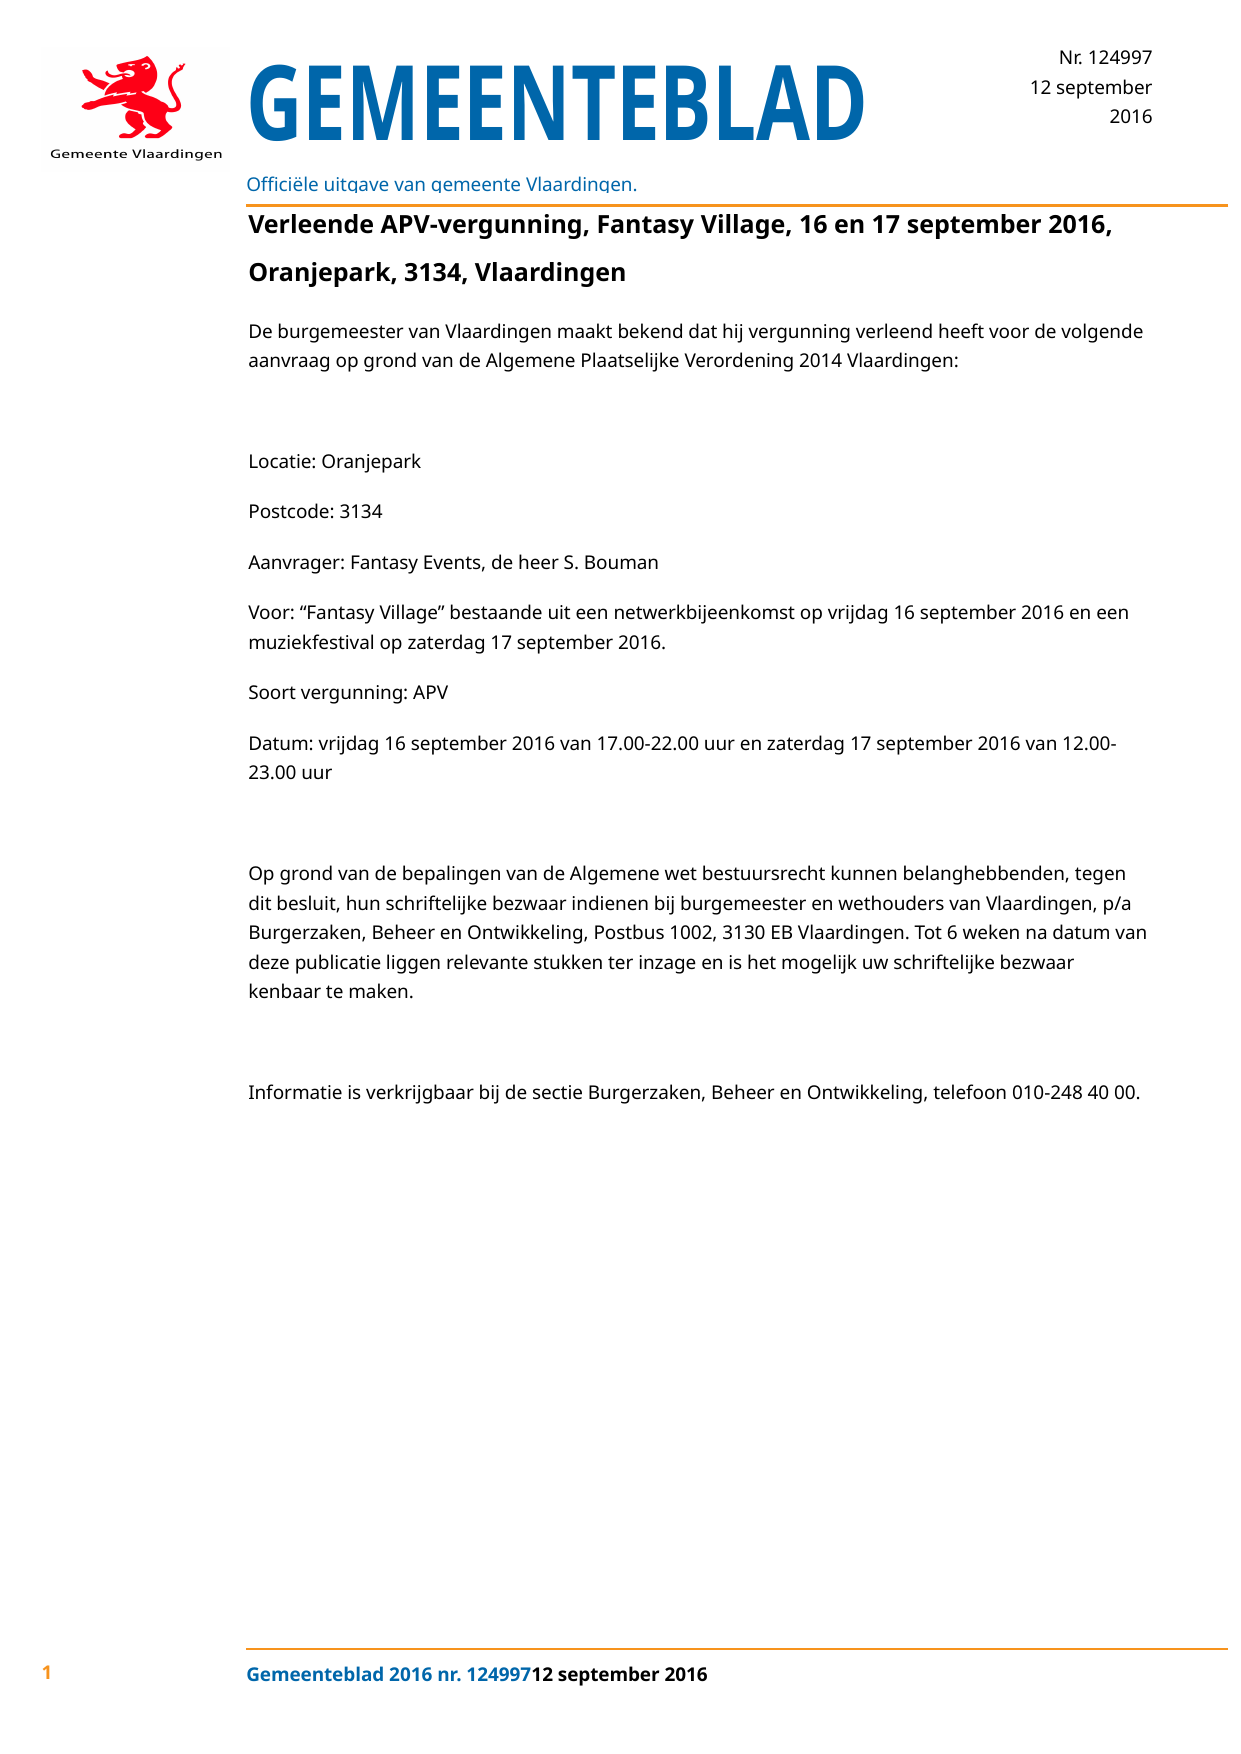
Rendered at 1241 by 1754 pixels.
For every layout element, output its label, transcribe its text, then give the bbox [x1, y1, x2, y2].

text Datum: vrijdag 16 september 2016 van 17.00-22.00 uur en zaterdag 17 september 2016 van 12.00-23.00 uur [248, 730, 1152, 785]
text Verleende APV-vergunning, Fantasy Village, 16 en 17 september 2016, Oranjepark, 3134, Vlaardingen [248, 207, 1152, 288]
text Aanvrager: Fantasy Events, de heer S. Bouman [248, 549, 1152, 575]
text Op grond van de bepalingen van de Algemene wet bestuursrecht kunnen belanghebbenden, tegen dit besluit, hun schriftelijke bezwaar indienen bij burgemeester en wethouders van Vlaardingen, p/a Burgerzaken, Beheer en Ontwikkeling, Postbus 1002, 3130 EB Vlaardingen. Tot 6 weken na datum van deze publicatie liggen relevante stukken ter inzage en is het mogelijk uw schriftelijke bezwaar kenbaar te maken. [248, 860, 1152, 1004]
picture [41, 47, 231, 172]
text Locatie: Oranjepark [248, 448, 1152, 474]
text Informatie is verkrijgbaar bij de sectie Burgerzaken, Beheer en Ontwikkeling, telefoon 010-248 40 00. [248, 1079, 1152, 1105]
text Postcode: 3134 [248, 499, 1152, 524]
text De burgemeester van Vlaardingen maakt bekend dat hij vergunning verleend heeft voor de volgende aanvraag op grond van de Algemene Plaatselijke Verordening 2014 Vlaardingen: [248, 318, 1152, 373]
text Soort vergunning: APV [248, 679, 1152, 705]
text Voor: “Fantasy Village” bestaande uit een netwerkbijeenkomst op vrijdag 16 september 2016 en een muziekfestival op zaterdag 17 september 2016. [248, 599, 1152, 655]
